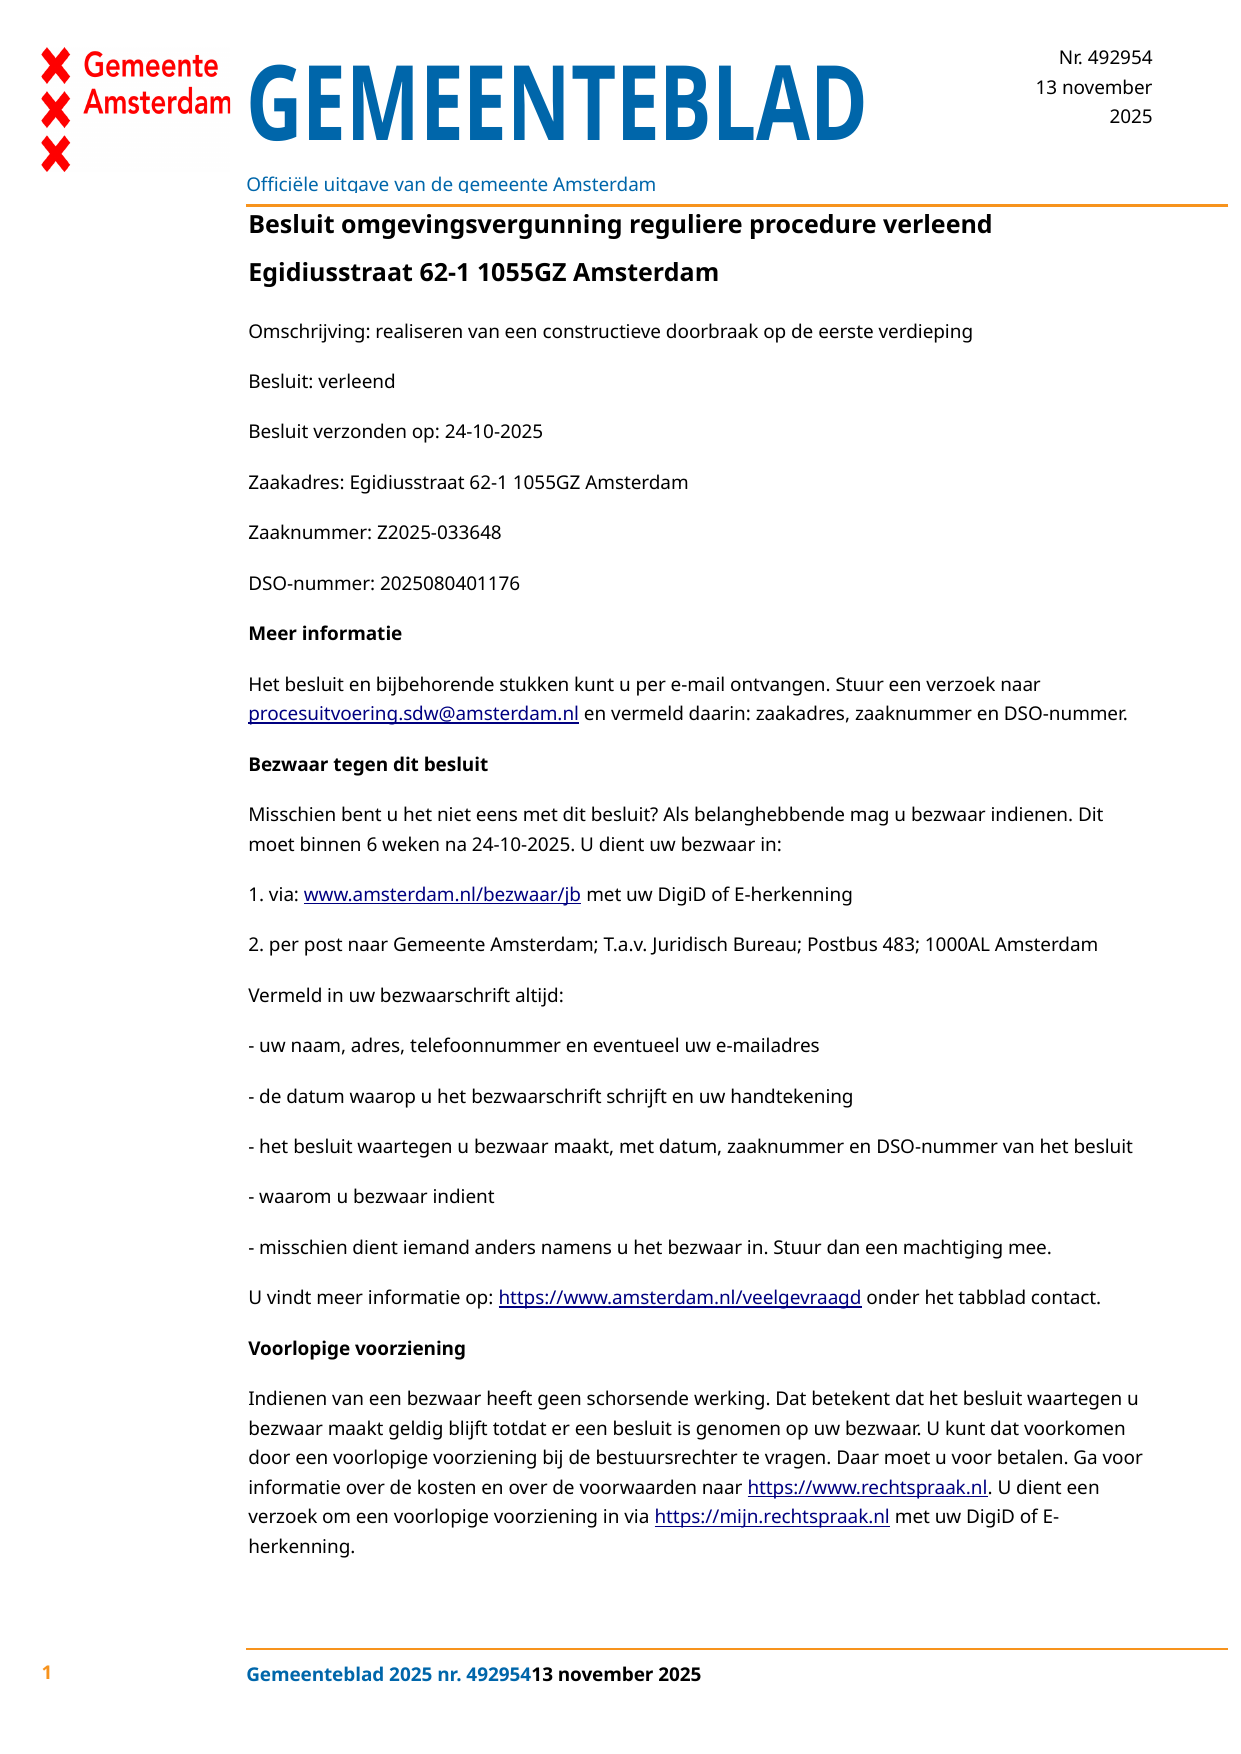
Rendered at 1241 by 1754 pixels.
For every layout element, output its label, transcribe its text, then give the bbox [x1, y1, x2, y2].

text Vermeld in uw bezwaarschrift altijd: [248, 982, 1152, 1008]
text - uw naam, adres, telefoonnummer en eventueel uw e-mailadres [248, 1032, 1152, 1058]
text Meer informatie [248, 620, 1152, 646]
text Zaaknummer: Z2025-033648 [248, 519, 1152, 545]
text Voorlopige voorziening [248, 1335, 1152, 1361]
text Indienen van een bezwaar heeft geen schorsende werking. Dat betekent dat het besluit waartegen u bezwaar maakt geldig blijft totdat er een besluit is genomen op uw bezwaar. U kunt dat voorkomen door een voorlopige voorziening bij de bestuursrechter te vragen. Daar moet u voor betalen. Ga voor informatie over de kosten en over de voorwaarden naar https://www.rechtspraak.nl. U dient een verzoek om een voorlopige voorziening in via https://mijn.rechtspraak.nl met uw DigiD of E-herkenning. [248, 1385, 1152, 1559]
text - het besluit waartegen u bezwaar maakt, met datum, zaaknummer en DSO-nummer van het besluit [248, 1133, 1152, 1159]
text Misschien bent u het niet eens met dit besluit? Als belanghebbende mag u bezwaar indienen. Dit moet binnen 6 weken na 24-10-2025. U dient uw bezwaar in: [248, 801, 1152, 857]
text DSO-nummer: 2025080401176 [248, 570, 1152, 596]
text 2. per post naar Gemeente Amsterdam; T.a.v. Juridisch Bureau; Postbus 483; 1000AL Amsterdam [248, 932, 1152, 957]
text Bezwaar tegen dit besluit [248, 751, 1152, 777]
text Het besluit en bijbehorende stukken kunt u per e-mail ontvangen. Stuur een verzoek naar procesuitvoering.sdw@amsterdam.nl en vermeld daarin: zaakadres, zaaknummer en DSO-nummer. [248, 671, 1152, 726]
text Zaakadres: Egidiusstraat 62-1 1055GZ Amsterdam [248, 469, 1152, 495]
text U vindt meer informatie op: https://www.amsterdam.nl/veelgevraagd onder het tabblad contact. [248, 1284, 1152, 1310]
text 1. via: www.amsterdam.nl/bezwaar/jb met uw DigiD of E-herkenning [248, 881, 1152, 907]
text Besluit omgevingsvergunning reguliere procedure verleend Egidiusstraat 62-1 1055GZ Amsterdam [248, 207, 1152, 288]
text - waarom u bezwaar indient [248, 1184, 1152, 1209]
text Besluit verzonden op: 24-10-2025 [248, 419, 1152, 444]
text - de datum waarop u het bezwaarschrift schrijft en uw handtekening [248, 1083, 1152, 1109]
text Omschrijving: realiseren van een constructieve doorbraak op de eerste verdieping [248, 318, 1152, 344]
picture [41, 47, 231, 172]
text - misschien dient iemand anders namens u het bezwaar in. Stuur dan een machtiging mee. [248, 1234, 1152, 1260]
text Besluit: verleend [248, 368, 1152, 394]
